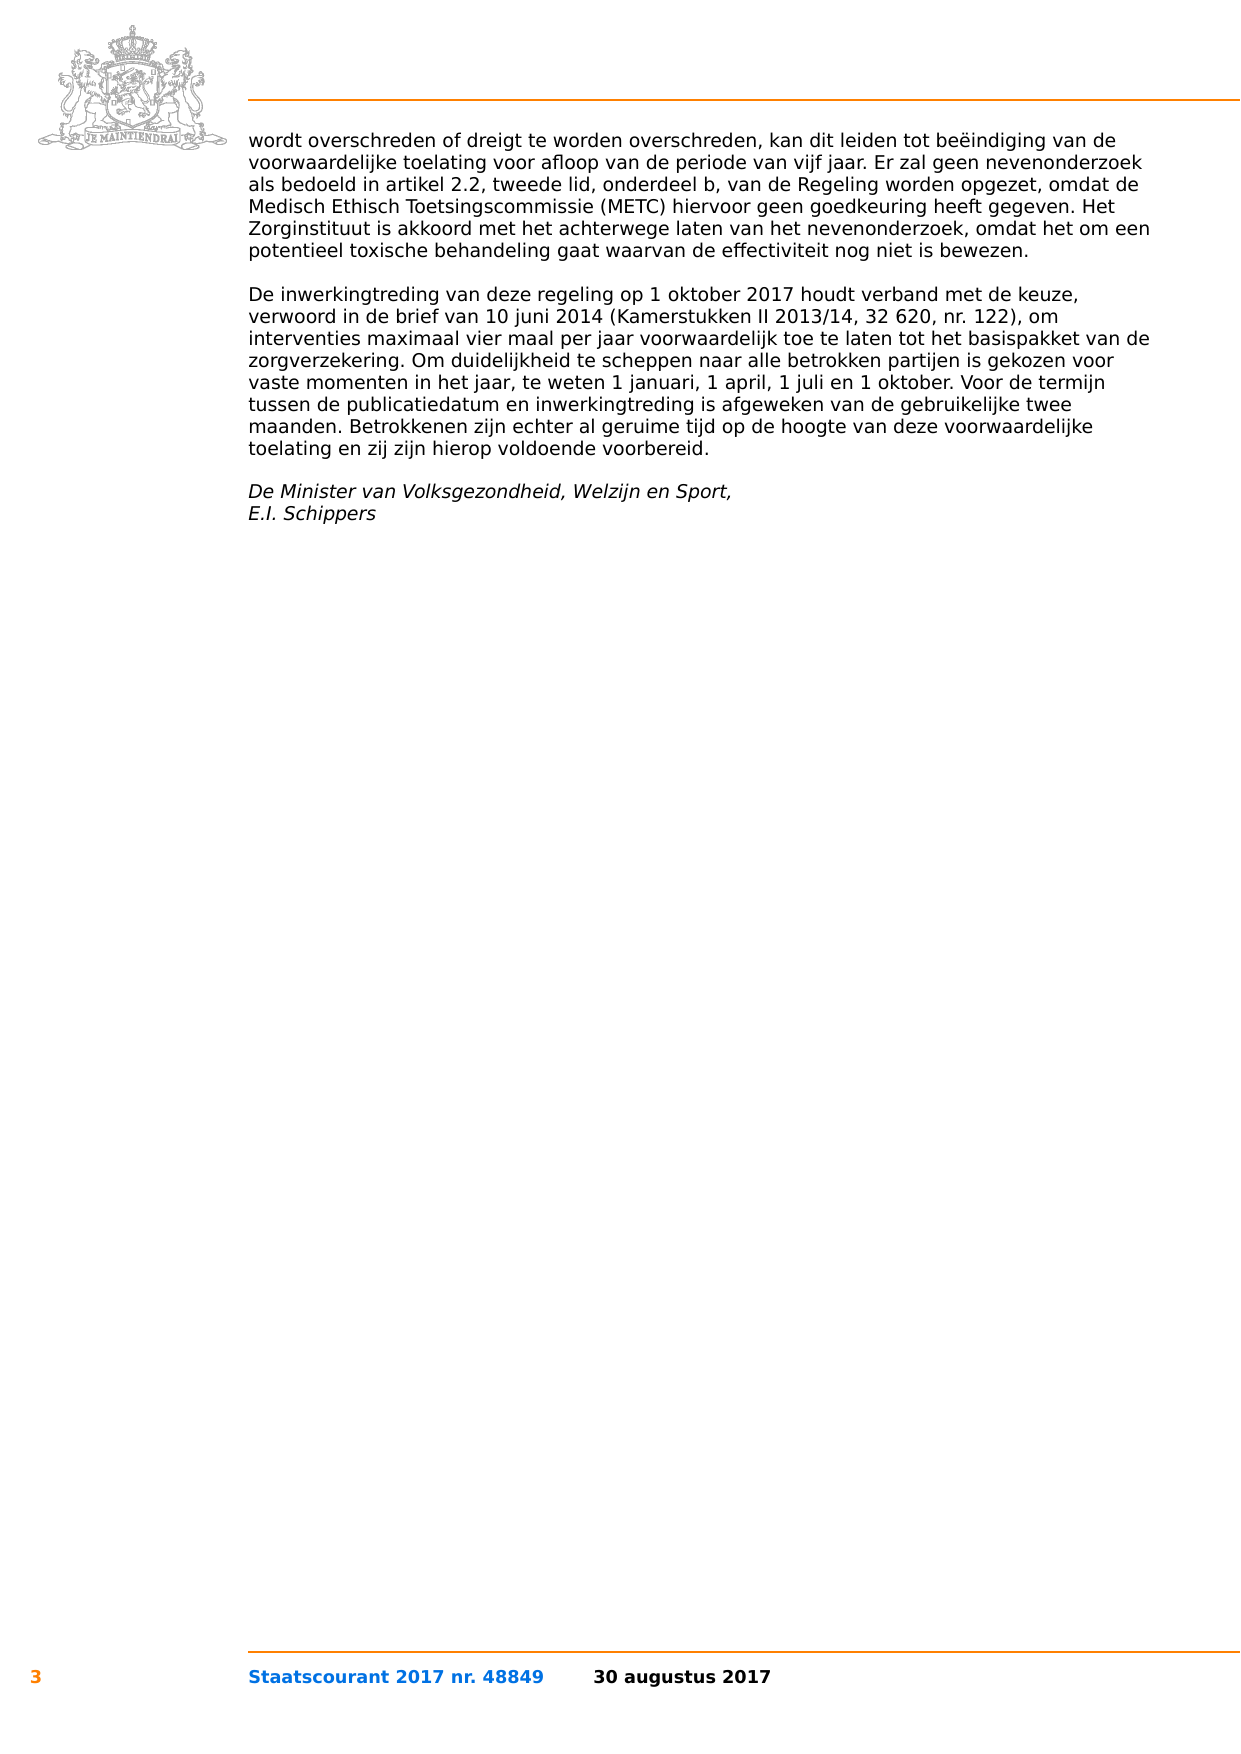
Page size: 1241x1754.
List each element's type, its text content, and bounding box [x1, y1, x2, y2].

picture [38, 25, 227, 150]
text wordt overschreden of dreigt te worden overschreden, kan dit leiden tot beëindiging van de voorwaardelijke toelating voor afloop van de periode van vijf jaar. Er zal geen nevenonderzoek als bedoeld in artikel 2.2, tweede lid, onderdeel b, van de Regeling worden opgezet, omdat de Medisch Ethisch Toetsingscommissie (METC) hiervoor geen goedkeuring heeft gegeven. Het Zorginstituut is akkoord met het achterwege laten van het nevenonderzoek, omdat het om een potentieel toxische behandeling gaat waarvan de effectiviteit nog niet is bewezen. [248, 130, 1163, 262]
text De inwerkingtreding van deze regeling op 1 oktober 2017 houdt verband met de keuze, verwoord in de brief van 10 juni 2014 (Kamerstukken II 2013/14, 32 620, nr. 122), om interventies maximaal vier maal per jaar voorwaardelijk toe te laten tot het basispakket van de zorgverzekering. Om duidelijkheid te scheppen naar alle betrokken partijen is gekozen voor vaste momenten in het jaar, te weten 1 januari, 1 april, 1 juli en 1 oktober. Voor de termijn tussen de publicatiedatum en inwerkingtreding is afgeweken van de gebruikelijke twee maanden. Betrokkenen zijn echter al geruime tijd op de hoogte van deze voorwaardelijke toelating en zij zijn hierop voldoende voorbereid. [248, 284, 1163, 459]
text De Minister van Volksgezondheid, Welzijn en Sport, E.I. Schippers [248, 481, 1163, 525]
